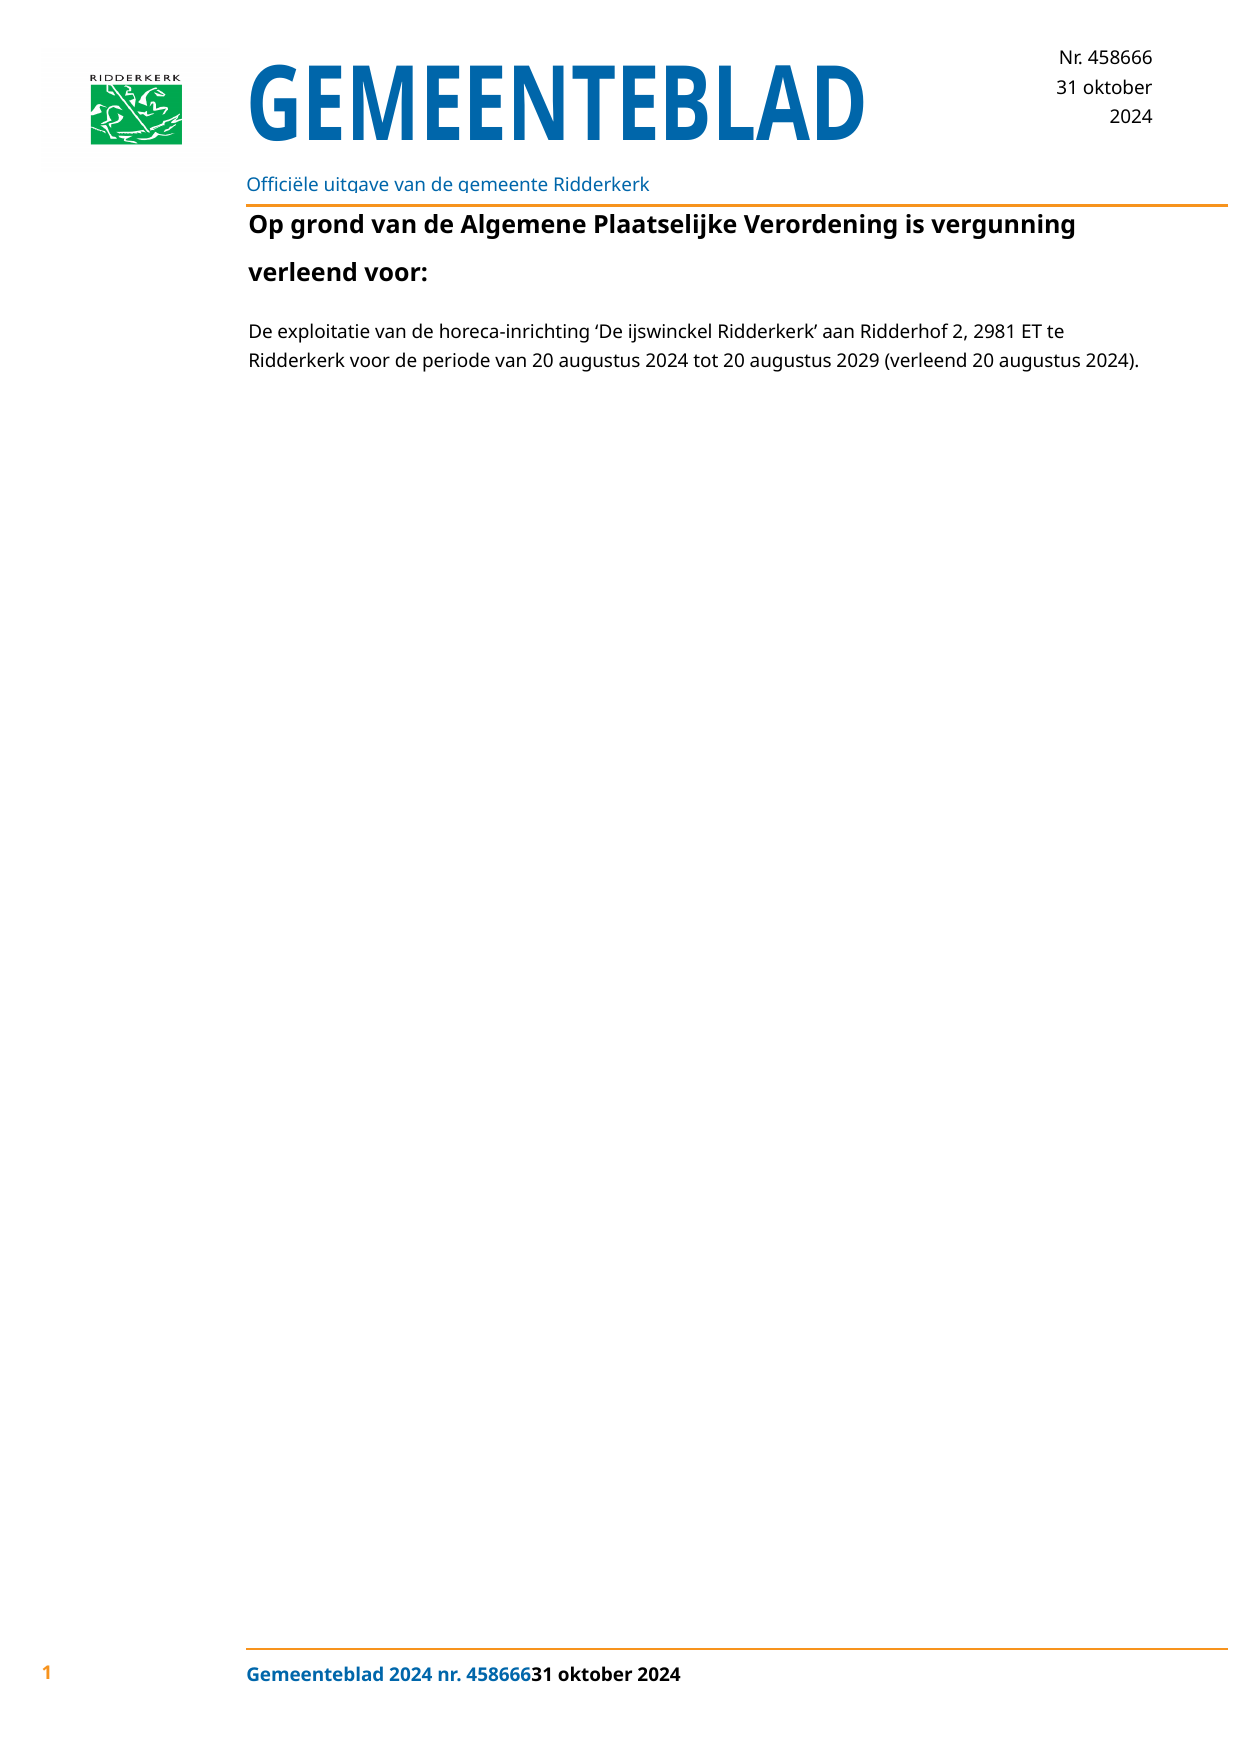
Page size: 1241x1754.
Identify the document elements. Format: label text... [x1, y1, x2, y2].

text Op grond van de Algemene Plaatselijke Verordening is vergunning verleend voor: [248, 207, 1152, 288]
picture [41, 47, 231, 172]
text De exploitatie van de horeca-inrichting ‘De ijswinckel Ridderkerk’ aan Ridderhof 2, 2981 ET te Ridderkerk voor de periode van 20 augustus 2024 tot 20 augustus 2029 (verleend 20 augustus 2024). [248, 318, 1152, 373]
